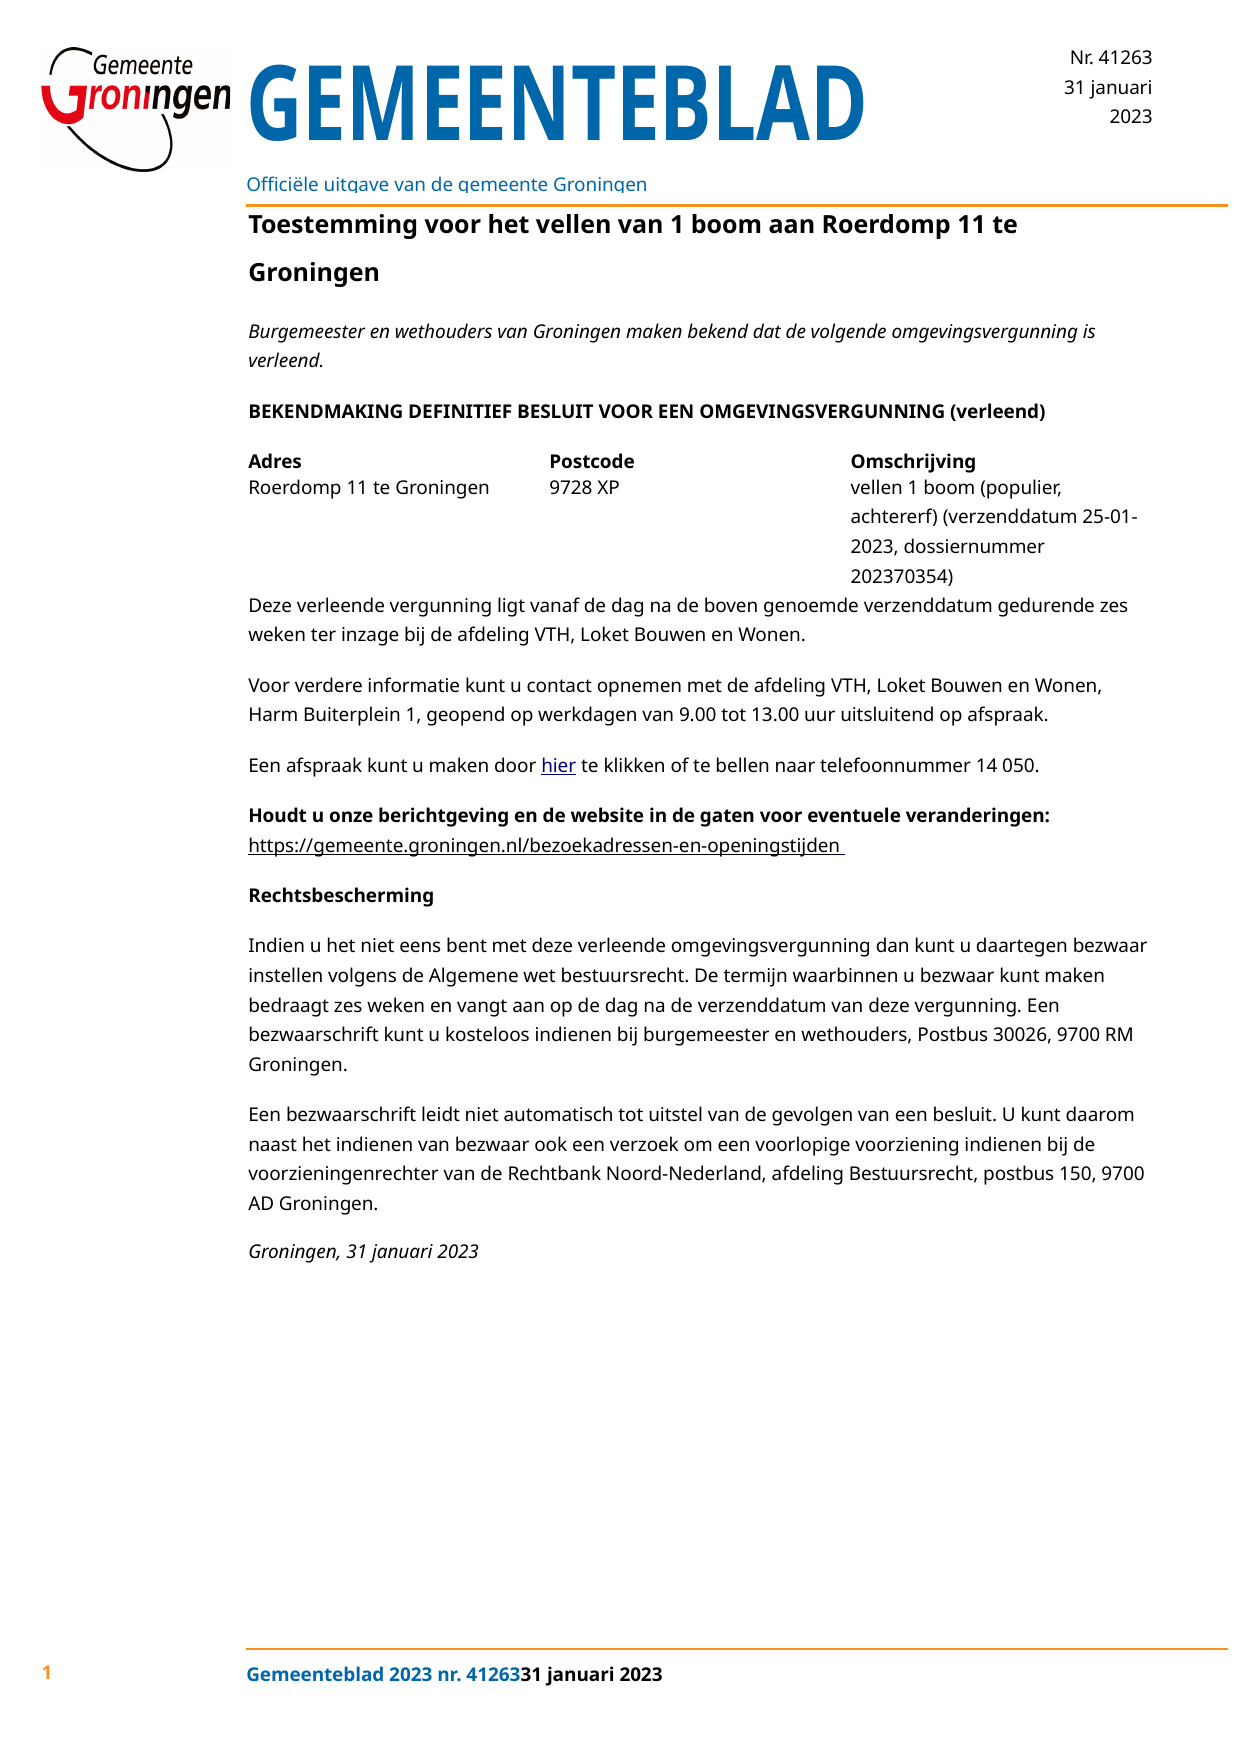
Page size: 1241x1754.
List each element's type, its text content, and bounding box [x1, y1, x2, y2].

table_header Adres [248, 449, 549, 474]
text Rechtsbescherming [248, 882, 1152, 908]
picture [41, 47, 231, 172]
text Indien u het niet eens bent met deze verleende omgevingsvergunning dan kunt u daartegen bezwaar instellen volgens de Algemene wet bestuursrecht. De termijn waarbinnen u bezwaar kunt maken bedraagt zes weken en vangt aan op de dag na de verzenddatum van deze vergunning. Een bezwaarschrift kunt u kosteloos indienen bij burgemeester en wethouders, Postbus 30026, 9700 RM Groningen. [248, 933, 1152, 1077]
text Toestemming voor het vellen van 1 boom aan Roerdomp 11 te Groningen [248, 207, 1152, 288]
table_cell vellen 1 boom (populier, achtererf) (verzenddatum 25-01-2023, dossiernummer 202370354) [850, 474, 1152, 589]
table_cell 9728 XP [549, 474, 850, 589]
table_header Postcode [549, 449, 850, 474]
table_cell Roerdomp 11 te Groningen [248, 474, 549, 589]
table_header Omschrijving [850, 449, 1152, 474]
text Burgemeester en wethouders van Groningen maken bekend dat de volgende omgevingsvergunning is verleend. [248, 318, 1152, 373]
text Een afspraak kunt u maken door hier te klikken of te bellen naar telefoonnummer 14 050. [248, 752, 1152, 778]
text Een bezwaarschrift leidt niet automatisch tot uitstel van de gevolgen van een besluit. U kunt daarom naast het indienen van bezwaar ook een verzoek om een voorlopige voorziening indienen bij de voorzieningenrechter van de Rechtbank Noord-Nederland, afdeling Bestuursrecht, postbus 150, 9700 AD Groningen. [248, 1101, 1152, 1216]
text Houdt u onze berichtgeving en de website in de gaten voor eventuele veranderingen: https://gemeente.groningen.nl/bezoekadressen-en-openingstijden [248, 802, 1152, 858]
text Deze verleende vergunning ligt vanaf de dag na de boven genoemde verzenddatum gedurende zes weken ter inzage bij de afdeling VTH, Loket Bouwen en Wonen. [248, 592, 1152, 647]
text Groningen, 31 januari 2023 [248, 1238, 1152, 1264]
text BEKENDMAKING DEFINITIEF BESLUIT VOOR EEN OMGEVINGSVERGUNNING (verleend) [248, 398, 1152, 424]
text Voor verdere informatie kunt u contact opnemen met de afdeling VTH, Loket Bouwen en Wonen, Harm Buiterplein 1, geopend op werkdagen van 9.00 tot 13.00 uur uitsluitend op afspraak. [248, 672, 1152, 727]
